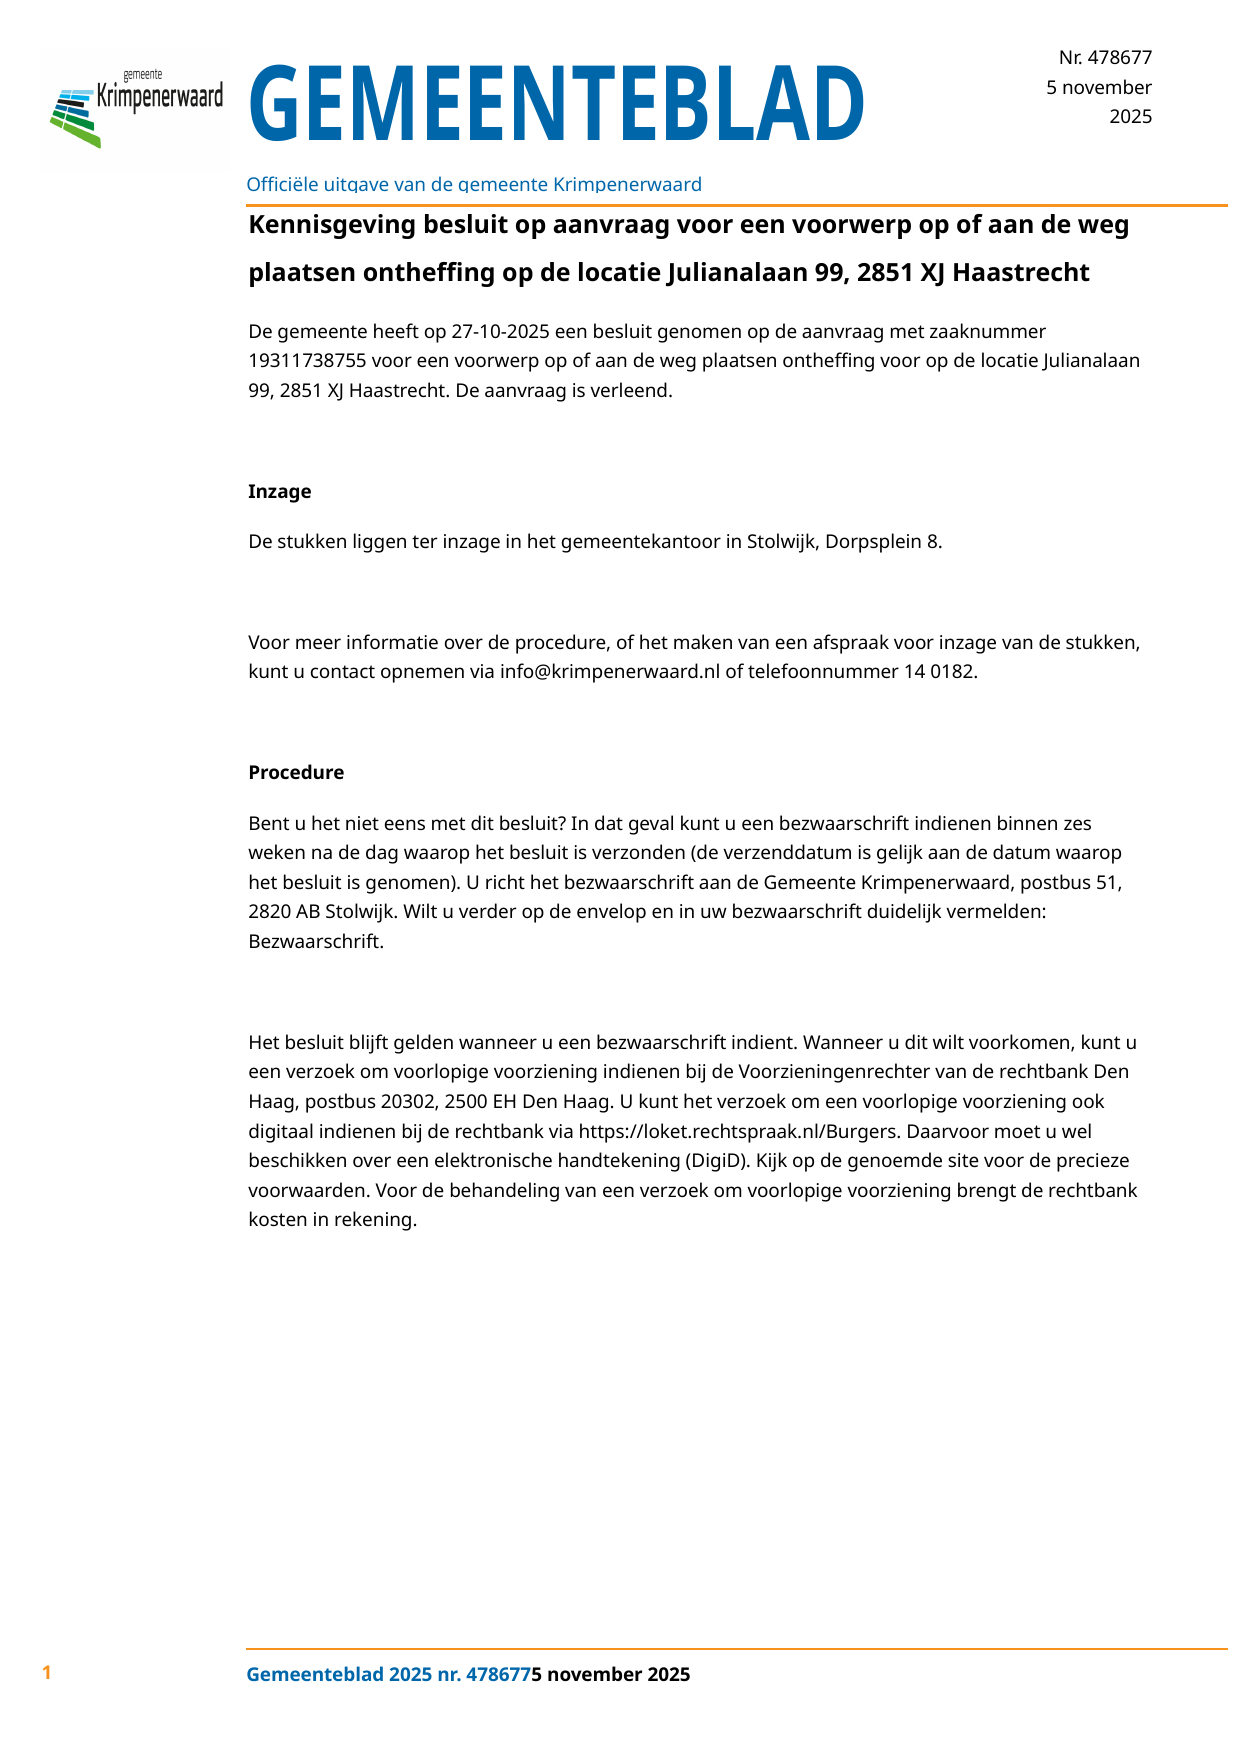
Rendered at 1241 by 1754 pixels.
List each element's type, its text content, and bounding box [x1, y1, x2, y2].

text Het besluit blijft gelden wanneer u een bezwaarschrift indient. Wanneer u dit wilt voorkomen, kunt u een verzoek om voorlopige voorziening indienen bij de Voorzieningenrechter van de rechtbank Den Haag, postbus 20302, 2500 EH Den Haag. U kunt het verzoek om een voorlopige voorziening ook digitaal indienen bij de rechtbank via https://loket.rechtspraak.nl/Burgers. Daarvoor moet u wel beschikken over een elektronische handtekening (DigiD). Kijk op de genoemde site voor de precieze voorwaarden. Voor de behandeling van een verzoek om voorlopige voorziening brengt de rechtbank kosten in rekening. [248, 1029, 1152, 1232]
text Procedure [248, 759, 1152, 785]
text Kennisgeving besluit op aanvraag voor een voorwerp op of aan de weg plaatsen ontheffing op de locatie Julianalaan 99, 2851 XJ Haastrecht [248, 207, 1152, 288]
text De stukken liggen ter inzage in het gemeentekantoor in Stolwijk, Dorpsplein 8. [248, 528, 1152, 554]
text Voor meer informatie over de procedure, of het maken van een afspraak voor inzage van de stukken, kunt u contact opnemen via info@krimpenerwaard.nl of telefoonnummer 14 0182. [248, 629, 1152, 684]
text Inzage [248, 478, 1152, 504]
picture [41, 47, 231, 172]
text De gemeente heeft op 27-10-2025 een besluit genomen op de aanvraag met zaaknummer 19311738755 voor een voorwerp op of aan de weg plaatsen ontheffing voor op de locatie Julianalaan 99, 2851 XJ Haastrecht. De aanvraag is verleend. [248, 318, 1152, 403]
text Bent u het niet eens met dit besluit? In dat geval kunt u een bezwaarschrift indienen binnen zes weken na de dag waarop het besluit is verzonden (de verzenddatum is gelijk aan de datum waarop het besluit is genomen). U richt het bezwaarschrift aan de Gemeente Krimpenerwaard, postbus 51, 2820 AB Stolwijk. Wilt u verder op de envelop en in uw bezwaarschrift duidelijk vermelden: Bezwaarschrift. [248, 810, 1152, 954]
